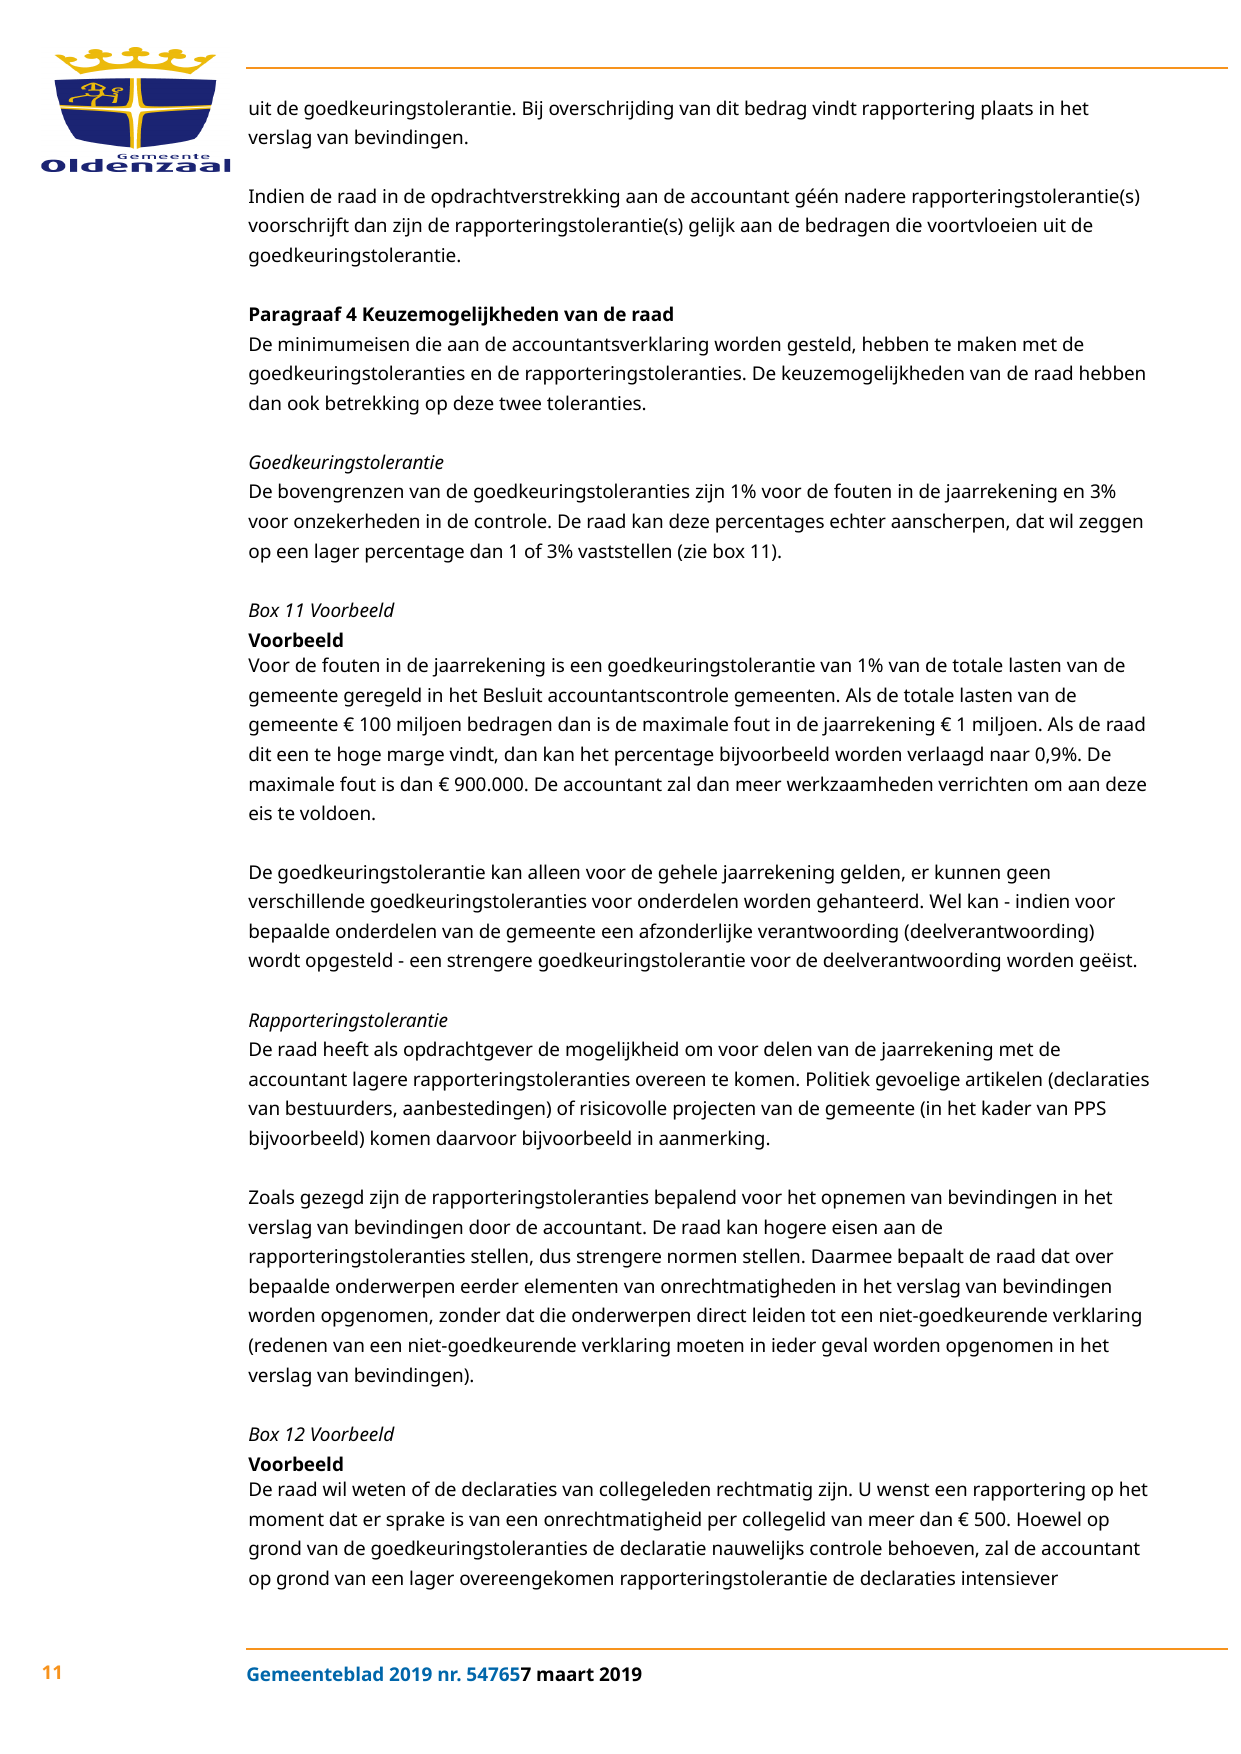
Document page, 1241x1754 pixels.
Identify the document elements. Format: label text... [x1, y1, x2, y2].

table_cell De raad wil weten of de declaraties van collegeleden rechtmatig zijn. U wenst een rapportering op het moment dat er sprake is van een onrechtmatigheid per collegelid van meer dan € 500. Hoewel op grond van de goedkeuringstoleranties de declaratie nauwelijks controle behoeven, zal de accountant op grond van een lager overeengekomen rapporteringstolerantie de declaraties intensiever [248, 1476, 1152, 1591]
text Paragraaf 4 Keuzemogelijkheden van de raad [248, 301, 1152, 327]
text Zoals gezegd zijn de rapporteringstoleranties bepalend voor het opnemen van bevindingen in het verslag van bevindingen door de accountant. De raad kan hogere eisen aan de rapporteringstoleranties stellen, dus strengere normen stellen. Daarmee bepaalt de raad dat over bepaalde onderwerpen eerder elementen van onrechtmatigheden in het verslag van bevindingen worden opgenomen, zonder dat die onderwerpen direct leiden tot een niet-goedkeurende verklaring (redenen van een niet-goedkeurende verklaring moeten in ieder geval worden opgenomen in het verslag van bevindingen). [248, 1184, 1152, 1388]
text Goedkeuringstolerantie [248, 449, 1152, 475]
table_header Voorbeeld [248, 1451, 1152, 1476]
picture [41, 47, 231, 172]
text De bovengrenzen van de goedkeuringstoleranties zijn 1% voor de fouten in de jaarrekening en 3% voor onzekerheden in de controle. De raad kan deze percentages echter aanscherpen, dat wil zeggen op een lager percentage dan 1 of 3% vaststellen (zie box 11). [248, 479, 1152, 564]
table_cell Voor de fouten in de jaarrekening is een goedkeuringstolerantie van 1% van de totale lasten van de gemeente geregeld in het Besluit accountantscontrole gemeenten. Als de totale lasten van de gemeente € 100 miljoen bedragen dan is de maximale fout in de jaarrekening € 1 miljoen. Als de raad dit een te hoge marge vindt, dan kan het percentage bijvoorbeeld worden verlaagd naar 0,9%. De maximale fout is dan € 900.000. De accountant zal dan meer werkzaamheden verrichten om aan deze eis te voldoen. [248, 653, 1152, 826]
text Box 11 Voorbeeld [248, 597, 1152, 623]
table_header Voorbeeld [248, 627, 1152, 652]
text Box 12 Voorbeeld [248, 1421, 1152, 1447]
text De minimumeisen die aan de accountantsverklaring worden gesteld, hebben te maken met de goedkeuringstoleranties en de rapporteringstoleranties. De keuzemogelijkheden van de raad hebben dan ook betrekking op deze twee toleranties. [248, 331, 1152, 416]
text De raad heeft als opdrachtgever de mogelijkheid om voor delen van de jaarrekening met de accountant lagere rapporteringstoleranties overeen te komen. Politiek gevoelige artikelen (declaraties van bestuurders, aanbestedingen) of risicovolle projecten van de gemeente (in het kader van PPS bijvoorbeeld) komen daarvoor bijvoorbeeld in aanmerking. [248, 1036, 1152, 1151]
text Indien de raad in de opdrachtverstrekking aan de accountant géén nadere rapporteringstolerantie(s) voorschrijft dan zijn de rapporteringstolerantie(s) gelijk aan de bedragen die voortvloeien uit de goedkeuringstolerantie. [248, 183, 1152, 268]
text De goedkeuringstolerantie kan alleen voor de gehele jaarrekening gelden, er kunnen geen verschillende goedkeuringstoleranties voor onderdelen worden gehanteerd. Wel kan - indien voor bepaalde onderdelen van de gemeente een afzonderlijke verantwoording (deelverantwoording) wordt opgesteld - een strengere goedkeuringstolerantie voor de deelverantwoording worden geëist. [248, 859, 1152, 973]
text Rapporteringstolerantie [248, 1007, 1152, 1033]
table_cell uit de goedkeuringstolerantie. Bij overschrijding van dit bedrag vindt rapportering plaats in het verslag van bevindingen. [248, 95, 1152, 150]
